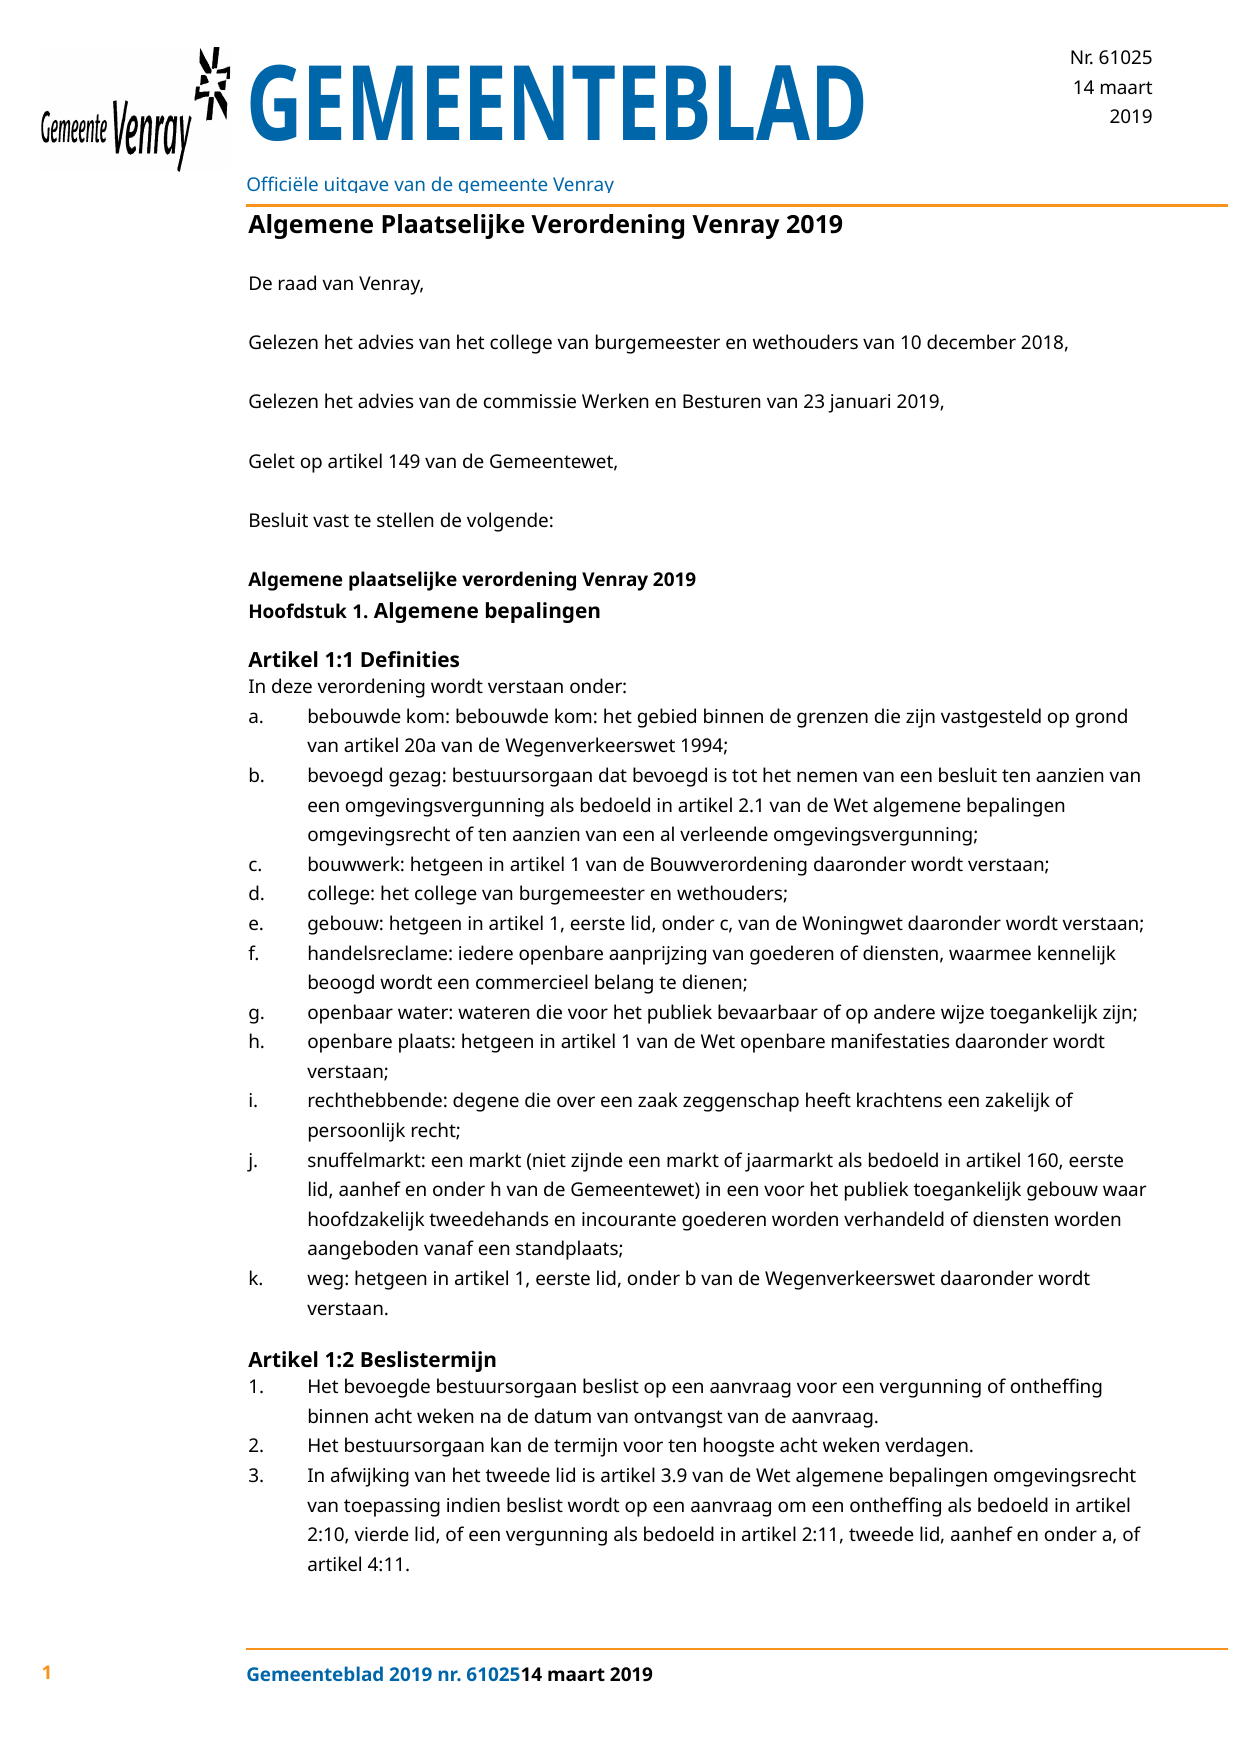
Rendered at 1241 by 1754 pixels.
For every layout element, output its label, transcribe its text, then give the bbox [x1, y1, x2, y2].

text Gelet op artikel 149 van de Gemeentewet, [248, 448, 1152, 473]
text Besluit vast te stellen de volgende: [248, 507, 1152, 533]
list handelsreclame: iedere openbare aanprijzing van goederen of diensten, waarmee kennelijk beoogd wordt een commercieel belang te dienen; [248, 940, 1152, 995]
list college: het college van burgemeester en wethouders; [248, 881, 1152, 906]
list openbaar water: wateren die voor het publiek bevaarbaar of op andere wijze toegankelijk zijn; [248, 999, 1152, 1024]
text Gelezen het advies van het college van burgemeester en wethouders van 10 december 2018, [248, 329, 1152, 355]
list Het bestuursorgaan kan de termijn voor ten hoogste acht weken verdagen. [248, 1433, 1152, 1458]
text De raad van Venray, [248, 270, 1152, 296]
text Algemene Plaatselijke Verordening Venray 2019 [248, 207, 1152, 241]
list snuffelmarkt: een markt (niet zijnde een markt of jaarmarkt als bedoeld in artikel 160, eerste lid, aanhef en onder h van de Gemeentewet) in een voor het publiek toegankelijk gebouw waar hoofdzakelijk tweedehands en incourante goederen worden verhandeld of diensten worden aangeboden vanaf een standplaats; [248, 1147, 1152, 1261]
text Algemene plaatselijke verordening Venray 2019 [248, 566, 1152, 592]
list In afwijking van het tweede lid is artikel 3.9 van de Wet algemene bepalingen omgevingsrecht van toepassing indien beslist wordt op een aanvraag om een ontheffing als bedoeld in artikel 2:10, vierde lid, of een vergunning als bedoeld in artikel 2:11, tweede lid, aanhef en onder a, of artikel 4:11. [248, 1462, 1152, 1577]
text Hoofdstuk 1. Algemene bepalingen [248, 596, 1152, 624]
picture [41, 47, 231, 172]
list bebouwde kom: bebouwde kom: het gebied binnen de grenzen die zijn vastgesteld op grond van artikel 20a van de Wegenverkeerswet 1994; [248, 703, 1152, 758]
list rechthebbende: degene die over een zaak zeggenschap heeft krachtens een zakelijk of persoonlijk recht; [248, 1088, 1152, 1143]
list Het bevoegde bestuursorgaan beslist op een aanvraag voor een vergunning of ontheffing binnen acht weken na de datum van ontvangst van de aanvraag. [248, 1373, 1152, 1429]
text Artikel 1:1 Definities [248, 645, 1152, 673]
list weg: hetgeen in artikel 1, eerste lid, onder b van de Wegenverkeerswet daaronder wordt verstaan. [248, 1265, 1152, 1320]
text Gelezen het advies van de commissie Werken en Besturen van 23 januari 2019, [248, 389, 1152, 414]
list gebouw: hetgeen in artikel 1, eerste lid, onder c, van de Woningwet daaronder wordt verstaan; [248, 910, 1152, 936]
text In deze verordening wordt verstaan onder: [248, 673, 1152, 699]
list bevoegd gezag: bestuursorgaan dat bevoegd is tot het nemen van een besluit ten aanzien van een omgevingsvergunning als bedoeld in artikel 2.1 van de Wet algemene bepalingen omgevingsrecht of ten aanzien van een al verleende omgevingsvergunning; [248, 762, 1152, 847]
list openbare plaats: hetgeen in artikel 1 van de Wet openbare manifestaties daaronder wordt verstaan; [248, 1028, 1152, 1084]
list bouwwerk: hetgeen in artikel 1 van de Bouwverordening daaronder wordt verstaan; [248, 851, 1152, 877]
text Artikel 1:2 Beslistermijn [248, 1345, 1152, 1373]
